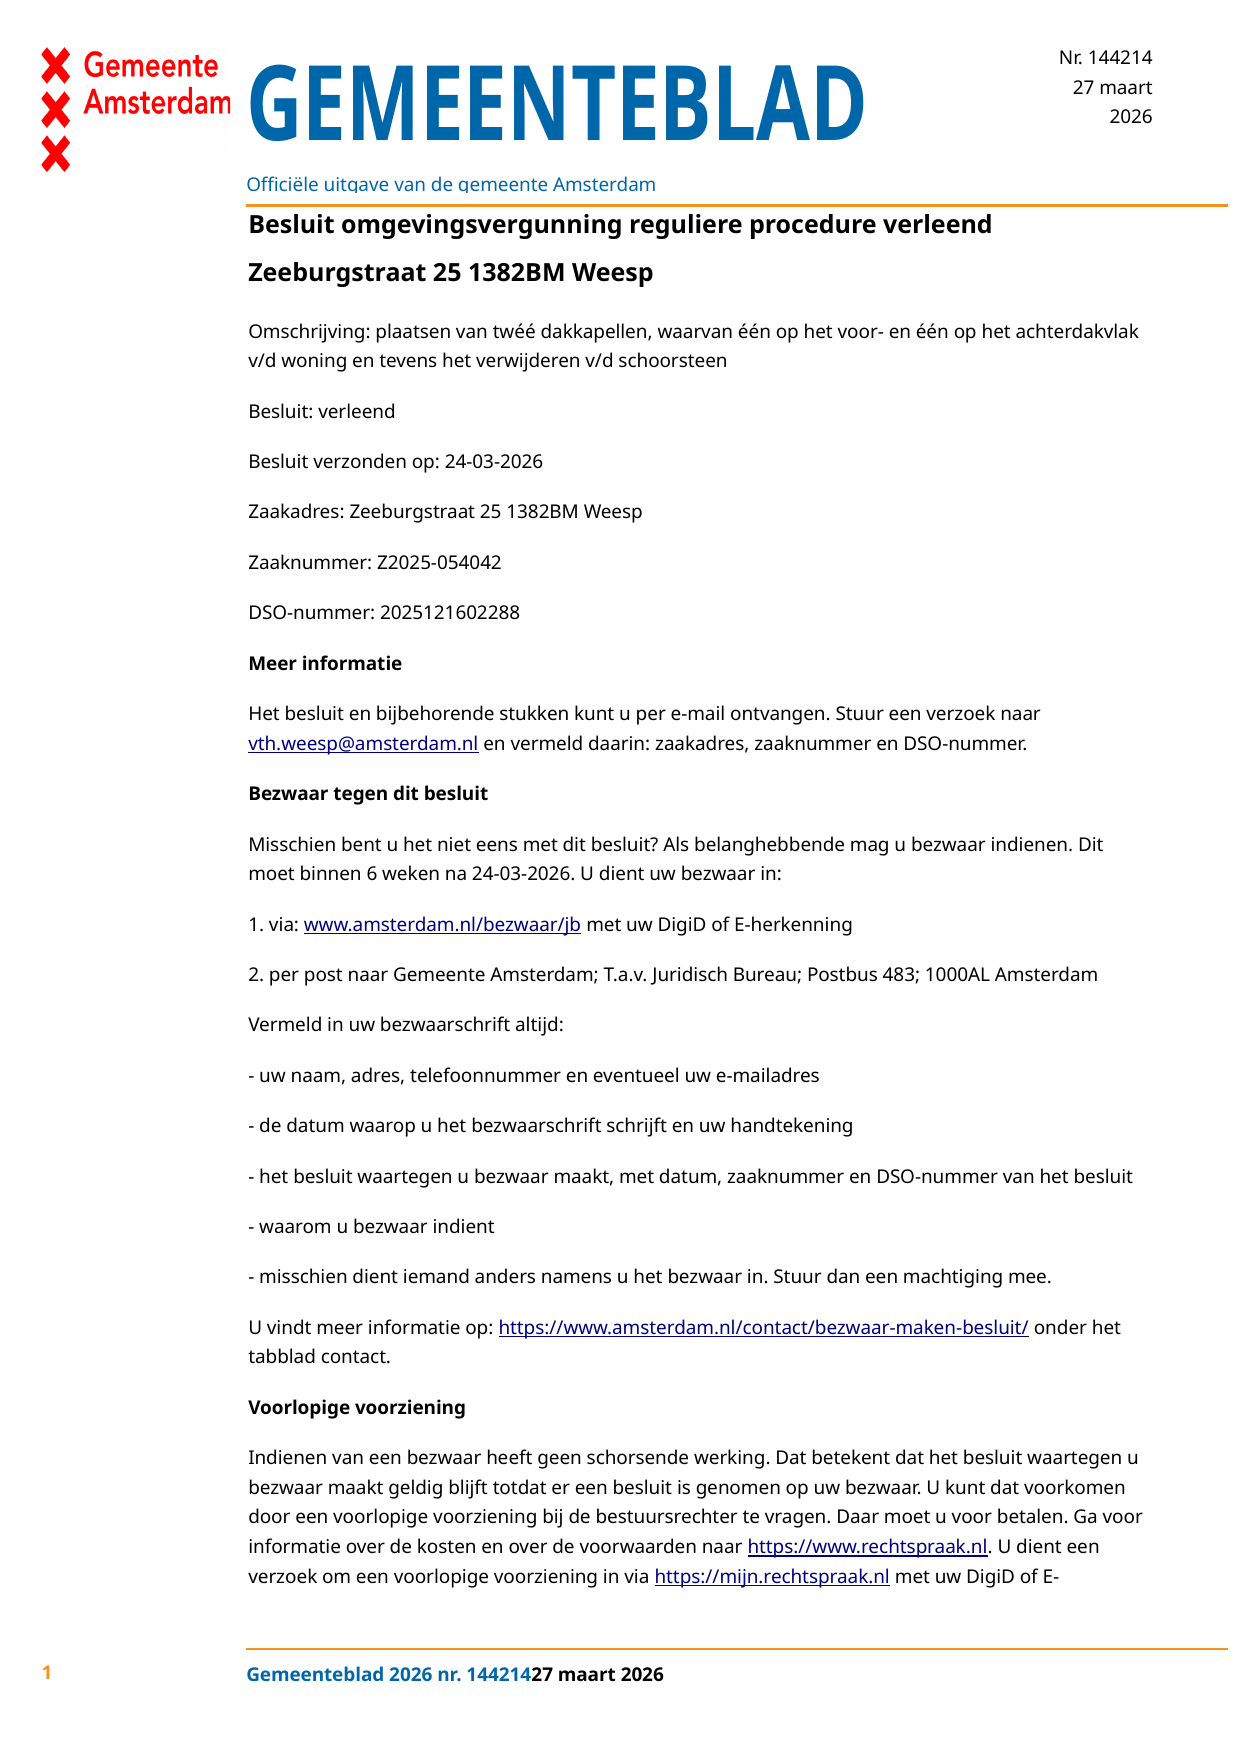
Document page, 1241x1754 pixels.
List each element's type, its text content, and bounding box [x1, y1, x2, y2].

text U vindt meer informatie op: https://www.amsterdam.nl/contact/bezwaar-maken-besluit/ onder het tabblad contact. [248, 1314, 1152, 1369]
text - uw naam, adres, telefoonnummer en eventueel uw e-mailadres [248, 1062, 1152, 1088]
text Meer informatie [248, 650, 1152, 676]
text - het besluit waartegen u bezwaar maakt, met datum, zaaknummer en DSO-nummer van het besluit [248, 1163, 1152, 1189]
text Indienen van een bezwaar heeft geen schorsende werking. Dat betekent dat het besluit waartegen u bezwaar maakt geldig blijft totdat er een besluit is genomen op uw bezwaar. U kunt dat voorkomen door een voorlopige voorziening bij de bestuursrechter te vragen. Daar moet u voor betalen. Ga voor informatie over de kosten en over de voorwaarden naar https://www.rechtspraak.nl. U dient een verzoek om een voorlopige voorziening in via https://mijn.rechtspraak.nl met uw DigiD of E- [248, 1444, 1152, 1589]
text - waarom u bezwaar indient [248, 1213, 1152, 1239]
text Voorlopige voorziening [248, 1394, 1152, 1420]
text Bezwaar tegen dit besluit [248, 780, 1152, 806]
text Zaakadres: Zeeburgstraat 25 1382BM Weesp [248, 499, 1152, 524]
text - misschien dient iemand anders namens u het bezwaar in. Stuur dan een machtiging mee. [248, 1264, 1152, 1289]
text - de datum waarop u het bezwaarschrift schrijft en uw handtekening [248, 1112, 1152, 1138]
text DSO-nummer: 2025121602288 [248, 599, 1152, 625]
text Besluit: verleend [248, 398, 1152, 424]
text Vermeld in uw bezwaarschrift altijd: [248, 1012, 1152, 1037]
text Het besluit en bijbehorende stukken kunt u per e-mail ontvangen. Stuur een verzoek naar vth.weesp@amsterdam.nl en vermeld daarin: zaakadres, zaaknummer en DSO-nummer. [248, 700, 1152, 756]
text Zaaknummer: Z2025-054042 [248, 549, 1152, 575]
text Besluit verzonden op: 24-03-2026 [248, 448, 1152, 474]
text Besluit omgevingsvergunning reguliere procedure verleend Zeeburgstraat 25 1382BM Weesp [248, 207, 1152, 288]
picture [41, 47, 231, 172]
text 1. via: www.amsterdam.nl/bezwaar/jb met uw DigiD of E-herkenning [248, 911, 1152, 937]
text Misschien bent u het niet eens met dit besluit? Als belanghebbende mag u bezwaar indienen. Dit moet binnen 6 weken na 24-03-2026. U dient uw bezwaar in: [248, 831, 1152, 886]
text Omschrijving: plaatsen van twéé dakkapellen, waarvan één op het voor- en één op het achterdakvlak v/d woning en tevens het verwijderen v/d schoorsteen [248, 318, 1152, 373]
text 2. per post naar Gemeente Amsterdam; T.a.v. Juridisch Bureau; Postbus 483; 1000AL Amsterdam [248, 961, 1152, 987]
